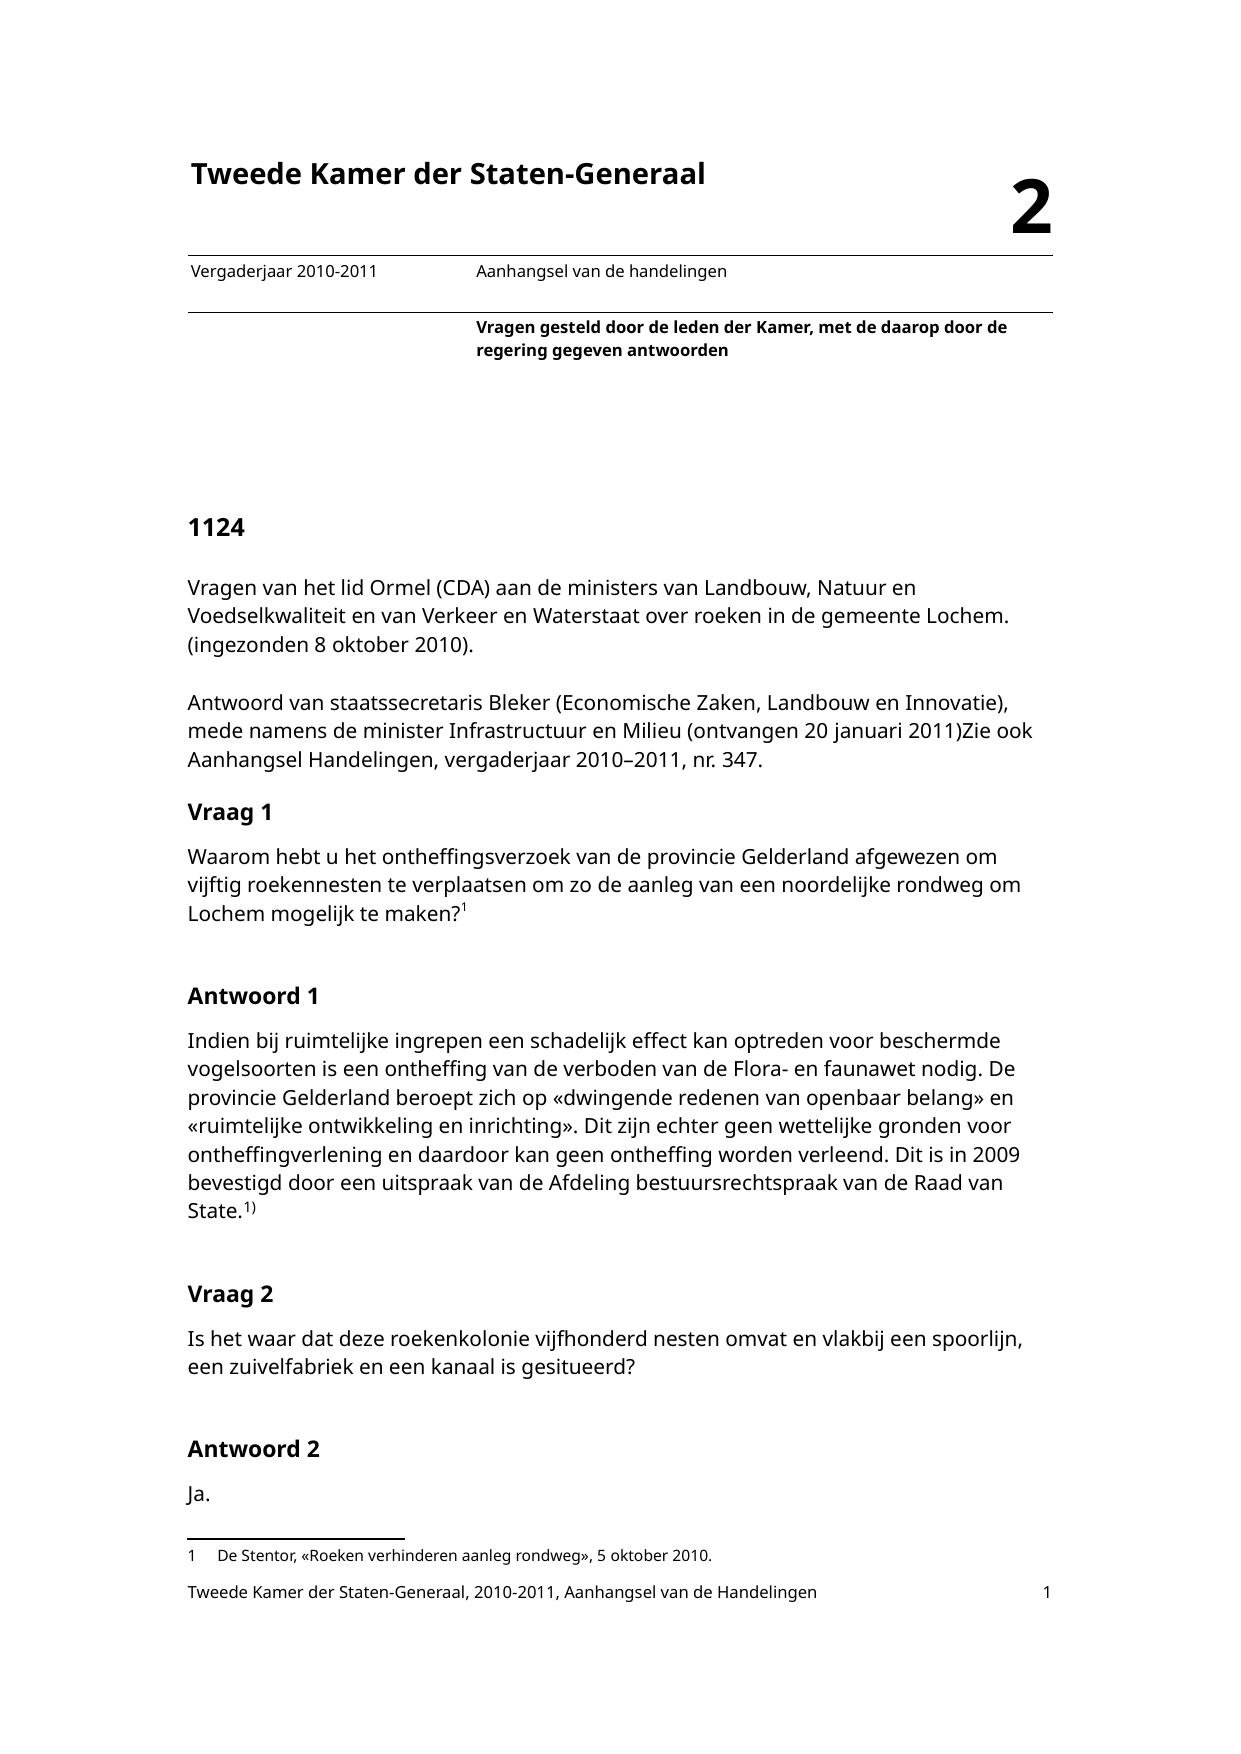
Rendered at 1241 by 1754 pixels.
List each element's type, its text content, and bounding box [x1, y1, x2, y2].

text Waarom hebt u het ontheffingsverzoek van de provincie Gelderland afgewezen om vijftig roekennesten te verplaatsen om zo de aanleg van een noordelijke rondweg om Lochem mogelijk te maken? [187, 842, 1053, 927]
subtitle Antwoord 1 [187, 980, 1053, 1011]
table_header Tweede Kamer der Staten-Generaal [188, 150, 879, 255]
subtitle Antwoord 2 [187, 1433, 1053, 1464]
text Vragen van het lid Ormel (CDA) aan de ministers van Landbouw, Natuur en Voedselkwaliteit en van Verkeer en Waterstaat over roeken in de gemeente Lochem. (ingezonden 8 oktober 2010). [187, 573, 1053, 658]
text Is het waar dat deze roekenkolonie vijfhonderd nesten omvat en vlakbij een spoorlijn, een zuivelfabriek en een kanaal is gesitueerd? [187, 1324, 1053, 1381]
subtitle Vraag 2 [187, 1277, 1053, 1309]
table_cell [188, 313, 473, 361]
table_cell Vragen gesteld door de leden der Kamer, met de daarop door de regering gegeven antwoorden [473, 313, 1053, 361]
text De Stentor, «Roeken verhinderen aanleg rondweg», 5 oktober 2010. [187, 1538, 1053, 1566]
text Ja. [187, 1479, 1053, 1508]
text 1124 [187, 509, 1053, 543]
table_header 2 [880, 150, 1053, 255]
text Indien bij ruimtelijke ingrepen een schadelijk effect kan optreden voor beschermde vogelsoorten is een ontheffing van de verboden van de Flora- en faunawet nodig. De provincie Gelderland beroept zich op «dwingende redenen van openbaar belang» en «ruimtelijke ontwikkeling en inrichting». Dit zijn echter geen wettelijke gronden voor ontheffingverlening en daardoor kan geen ontheffing worden verleend. Dit is in 2009 bevestigd door een uitspraak van de Afdeling bestuursrechtspraak van de Raad van State.1) [187, 1026, 1053, 1225]
text Antwoord van staatssecretaris Bleker (Economische Zaken, Landbouw en Innovatie), mede namens de minister Infrastructuur en Milieu (ontvangen 20 januari 2011)Zie ook Aanhangsel Handelingen, vergaderjaar 2010–2011, nr. 347. [187, 688, 1053, 773]
table_cell Aanhangsel van de handelingen [473, 256, 1053, 312]
table_cell Vergaderjaar 2010-2011 [188, 256, 473, 312]
subtitle Vraag 1 [187, 796, 1053, 827]
